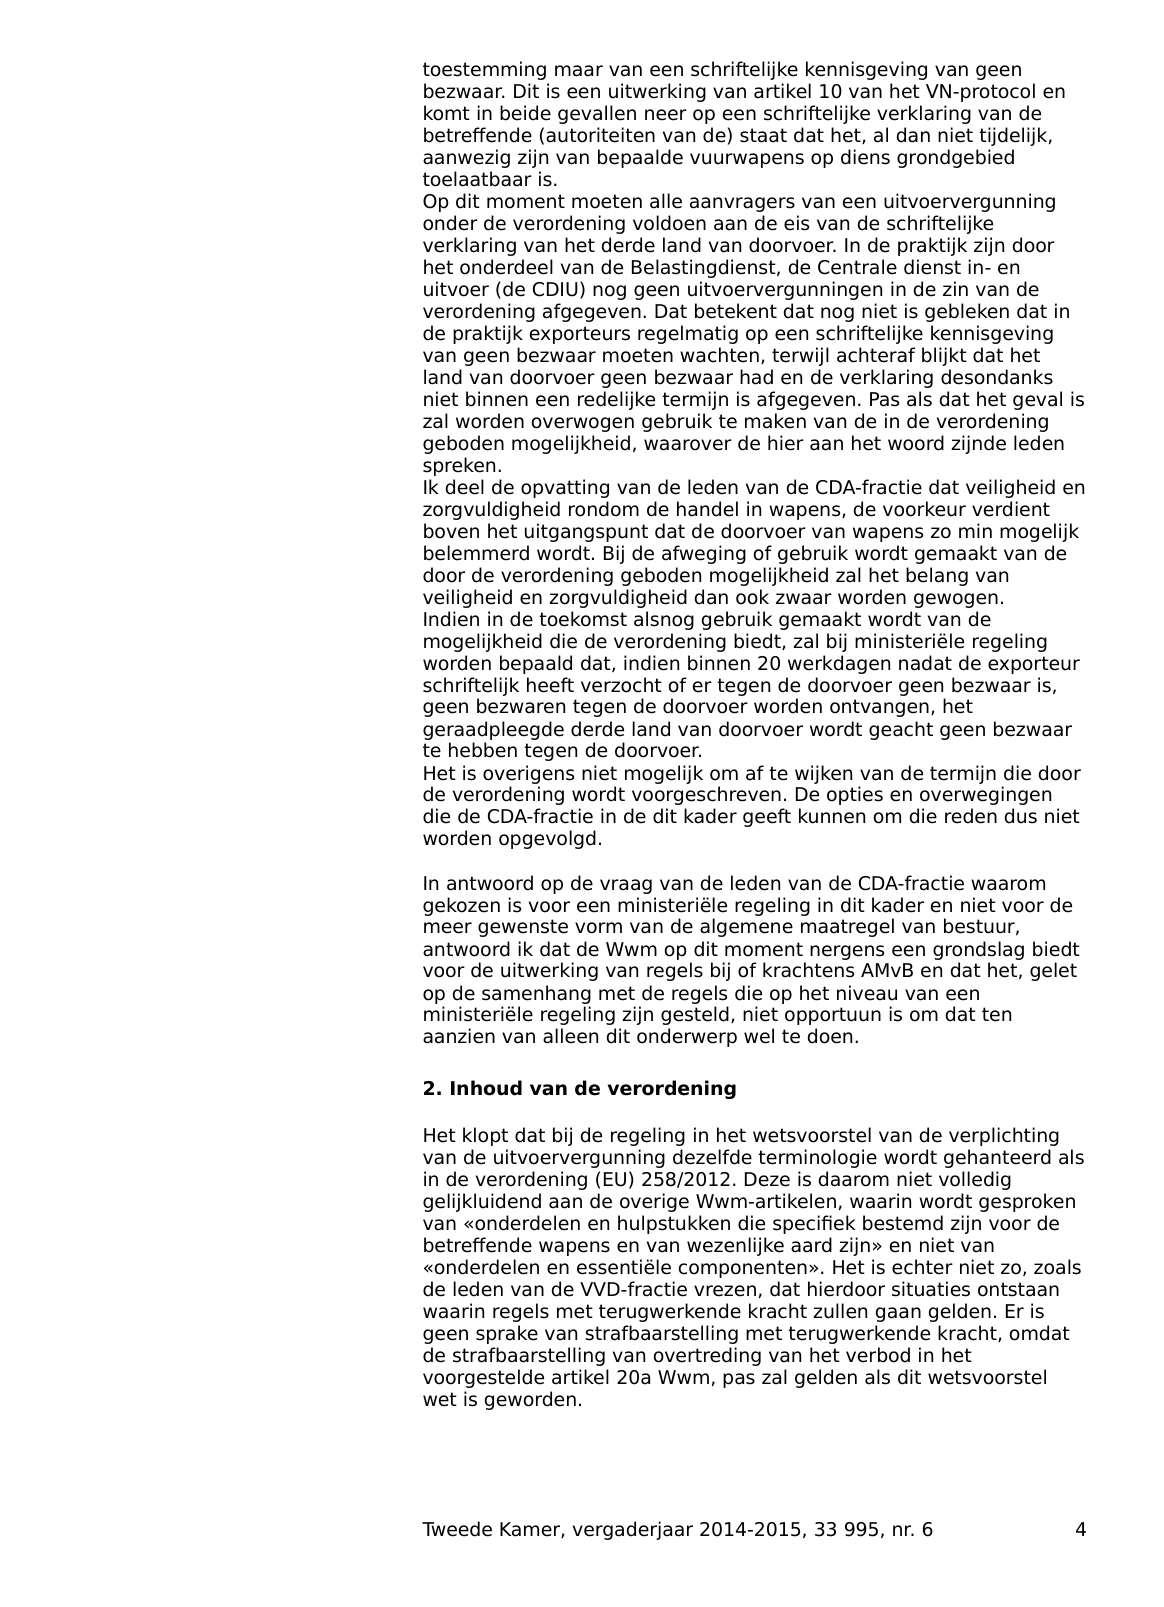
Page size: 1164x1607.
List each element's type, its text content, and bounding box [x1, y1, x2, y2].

text In antwoord op de vraag van de leden van de CDA-fractie waarom gekozen is voor een ministeriële regeling in dit kader en niet voor de meer gewenste vorm van de algemene maatregel van bestuur, antwoord ik dat de Wwm op dit moment nergens een grondslag biedt voor de uitwerking van regels bij of krachtens AMvB en dat het, gelet op de samenhang met de regels die op het niveau van een ministeriële regeling zijn gesteld, niet opportuun is om dat ten aanzien van alleen dit onderwerp wel te doen. [422, 872, 1087, 1048]
subtitle 2. Inhoud van de verordening [422, 1078, 1087, 1100]
text Het klopt dat bij de regeling in het wetsvoorstel van de verplichting van de uitvoervergunning dezelfde terminologie wordt gehanteerd als in de verordening (EU) 258/2012. Deze is daarom niet volledig gelijkluidend aan de overige Wwm-artikelen, waarin wordt gesproken van «onderdelen en hulpstukken die specifiek bestemd zijn voor de betreffende wapens en van wezenlijke aard zijn» en niet van «onderdelen en essentiële componenten». Het is echter niet zo, zoals de leden van de VVD-fractie vrezen, dat hierdoor situaties ontstaan waarin regels met terugwerkende kracht zullen gaan gelden. Er is geen sprake van strafbaarstelling met terugwerkende kracht, omdat de strafbaarstelling van overtreding van het verbod in het voorgestelde artikel 20a Wwm, pas zal gelden als dit wetsvoorstel wet is geworden. [422, 1125, 1087, 1411]
text Indien in de toekomst alsnog gebruik gemaakt wordt van de mogelijkheid die de verordening biedt, zal bij ministeriële regeling worden bepaald dat, indien binnen 20 werkdagen nadat de exporteur schriftelijk heeft verzocht of er tegen de doorvoer geen bezwaar is, geen bezwaren tegen de doorvoer worden ontvangen, het geraadpleegde derde land van doorvoer wordt geacht geen bezwaar te hebben tegen de doorvoer. [422, 608, 1087, 762]
text Ik deel de opvatting van de leden van de CDA-fractie dat veiligheid en zorgvuldigheid rondom de handel in wapens, de voorkeur verdient boven het uitgangspunt dat de doorvoer van wapens zo min mogelijk belemmerd wordt. Bij de afweging of gebruik wordt gemaakt van de door de verordening geboden mogelijkheid zal het belang van veiligheid en zorgvuldigheid dan ook zwaar worden gewogen. [422, 477, 1087, 608]
text toestemming maar van een schriftelijke kennisgeving van geen bezwaar. Dit is een uitwerking van artikel 10 van het VN-protocol en komt in beide gevallen neer op een schriftelijke verklaring van de betreffende (autoriteiten van de) staat dat het, al dan niet tijdelijk, aanwezig zijn van bepaalde vuurwapens op diens grondgebied toelaatbaar is. [422, 59, 1087, 191]
text Het is overigens niet mogelijk om af te wijken van de termijn die door de verordening wordt voorgeschreven. De opties en overwegingen die de CDA-fractie in de dit kader geeft kunnen om die reden dus niet worden opgevolgd. [422, 762, 1087, 850]
text Op dit moment moeten alle aanvragers van een uitvoervergunning onder de verordening voldoen aan de eis van de schriftelijke verklaring van het derde land van doorvoer. In de praktijk zijn door het onderdeel van de Belastingdienst, de Centrale dienst in- en uitvoer (de CDIU) nog geen uitvoervergunningen in de zin van de verordening afgegeven. Dat betekent dat nog niet is gebleken dat in de praktijk exporteurs regelmatig op een schriftelijke kennisgeving van geen bezwaar moeten wachten, terwijl achteraf blijkt dat het land van doorvoer geen bezwaar had en de verklaring desondanks niet binnen een redelijke termijn is afgegeven. Pas als dat het geval is zal worden overwogen gebruik te maken van de in de verordening geboden mogelijkheid, waarover de hier aan het woord zijnde leden spreken. [422, 191, 1087, 477]
